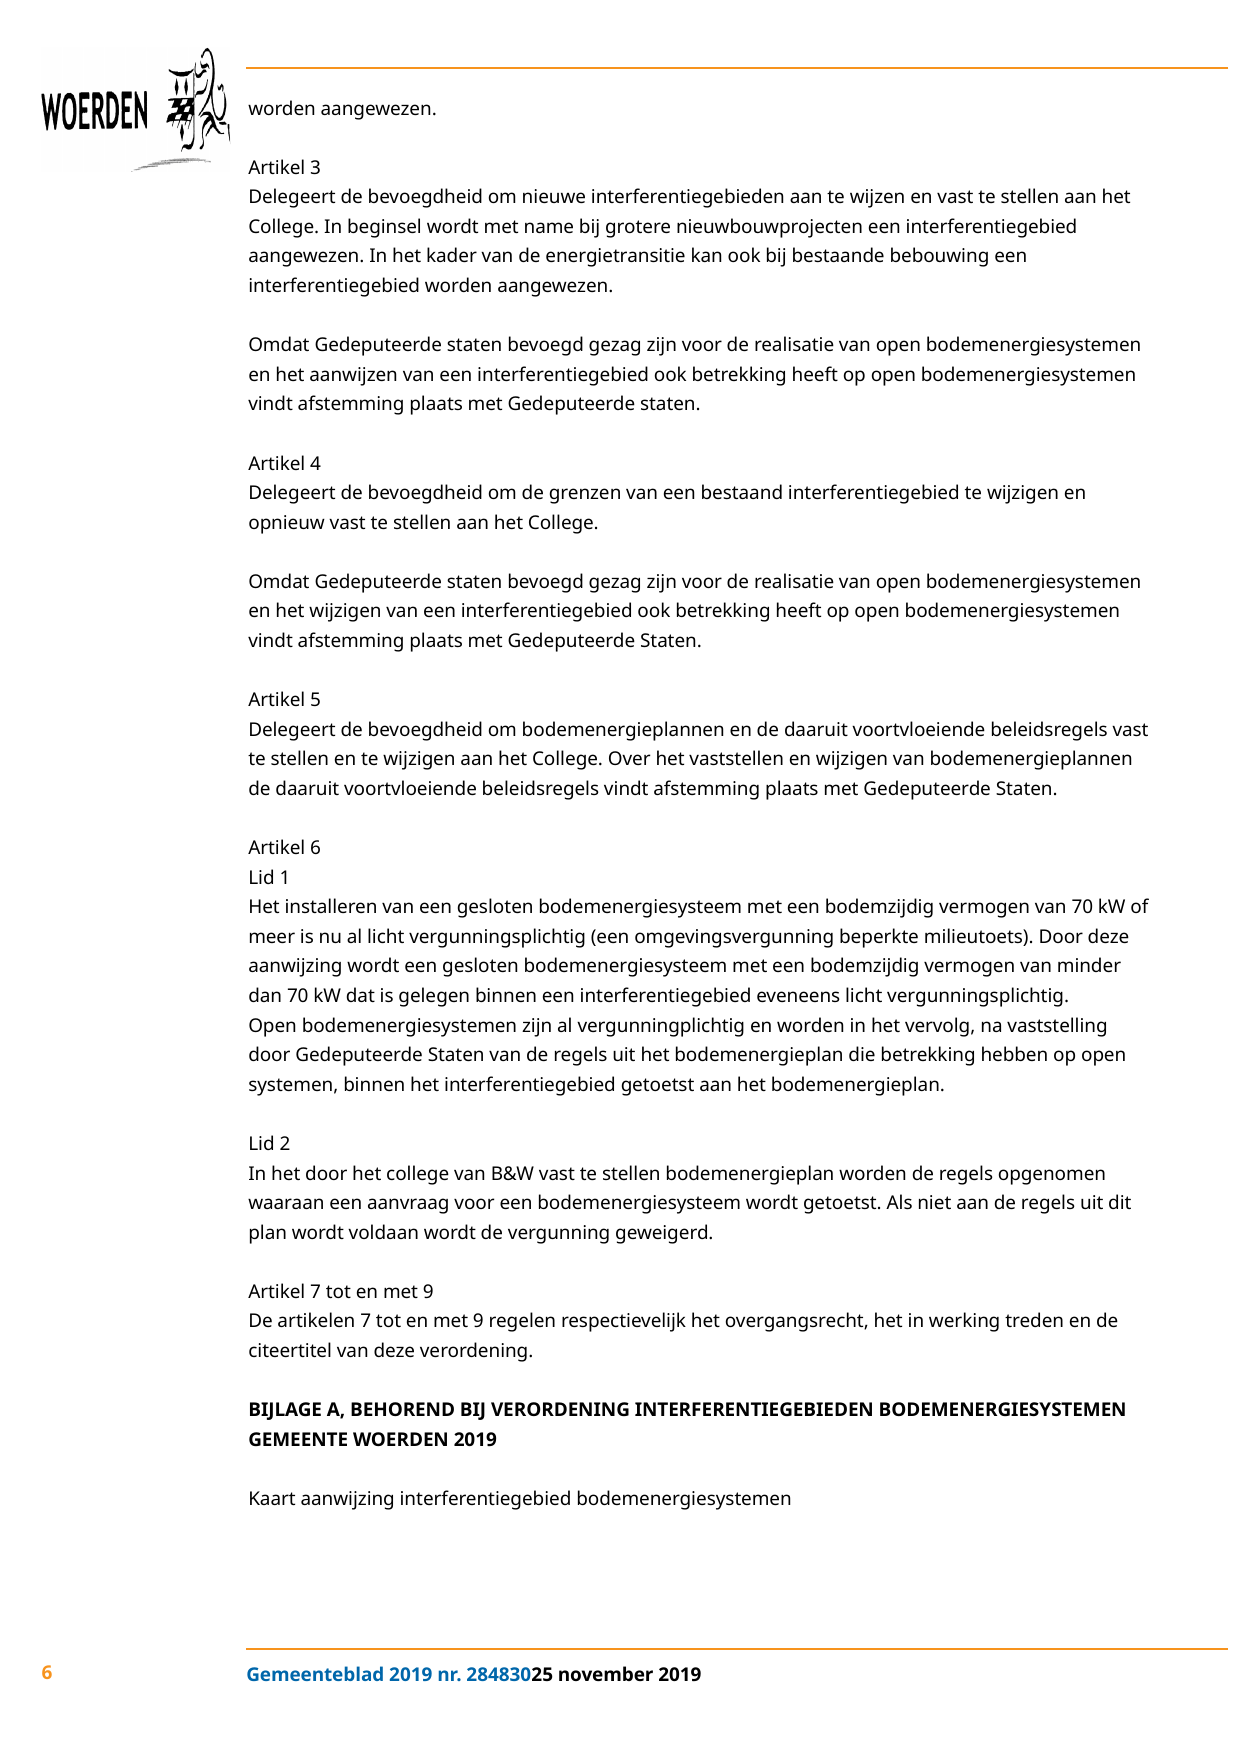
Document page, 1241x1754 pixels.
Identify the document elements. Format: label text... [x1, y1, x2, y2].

text Artikel 3 [248, 154, 1152, 180]
text Omdat Gedeputeerde staten bevoegd gezag zijn voor de realisatie van open bodemenergiesystemen en het aanwijzen van een interferentiegebied ook betrekking heeft op open bodemenergiesystemen vindt afstemming plaats met Gedeputeerde staten. [248, 331, 1152, 416]
text Artikel 7 tot en met 9 [248, 1278, 1152, 1304]
text Open bodemenergiesystemen zijn al vergunningplichtig en worden in het vervolg, na vaststelling door Gedeputeerde Staten van de regels uit het bodemenergieplan die betrekking hebben op open systemen, binnen het interferentiegebied getoetst aan het bodemenergieplan. [248, 1012, 1152, 1097]
picture [41, 47, 231, 172]
text Delegeert de bevoegdheid om bodemenergieplannen en de daaruit voortvloeiende beleidsregels vast te stellen en te wijzigen aan het College. Over het vaststellen en wijzigen van bodemenergieplannen de daaruit voortvloeiende beleidsregels vindt afstemming plaats met Gedeputeerde Staten. [248, 716, 1152, 801]
text Lid 1 [248, 864, 1152, 890]
text In het door het college van B&W vast te stellen bodemenergieplan worden de regels opgenomen waaraan een aanvraag voor een bodemenergiesysteem wordt getoetst. Als niet aan de regels uit dit plan wordt voldaan wordt de vergunning geweigerd. [248, 1160, 1152, 1245]
text Kaart aanwijzing interferentiegebied bodemenergiesystemen [248, 1485, 1152, 1511]
text Artikel 6 [248, 834, 1152, 860]
text Delegeert de bevoegdheid om nieuwe interferentiegebieden aan te wijzen en vast te stellen aan het College. In beginsel wordt met name bij grotere nieuwbouwprojecten een interferentiegebied aangewezen. In het kader van de energietransitie kan ook bij bestaande bebouwing een interferentiegebied worden aangewezen. [248, 183, 1152, 298]
text worden aangewezen. [248, 95, 1152, 121]
text BIJLAGE A, BEHOREND BIJ VERORDENING INTERFERENTIEGEBIEDEN BODEMENERGIESYSTEMEN GEMEENTE WOERDEN 2019 [248, 1396, 1152, 1452]
text Omdat Gedeputeerde staten bevoegd gezag zijn voor de realisatie van open bodemenergiesystemen en het wijzigen van een interferentiegebied ook betrekking heeft op open bodemenergiesystemen vindt afstemming plaats met Gedeputeerde Staten. [248, 568, 1152, 653]
text Het installeren van een gesloten bodemenergiesysteem met een bodemzijdig vermogen van 70 kW of meer is nu al licht vergunningsplichtig (een omgevingsvergunning beperkte milieutoets). Door deze aanwijzing wordt een gesloten bodemenergiesysteem met een bodemzijdig vermogen van minder dan 70 kW dat is gelegen binnen een interferentiegebied eveneens licht vergunningsplichtig. [248, 893, 1152, 1008]
text Delegeert de bevoegdheid om de grenzen van een bestaand interferentiegebied te wijzigen en opnieuw vast te stellen aan het College. [248, 479, 1152, 535]
text Artikel 5 [248, 686, 1152, 712]
text De artikelen 7 tot en met 9 regelen respectievelijk het overgangsrecht, het in werking treden en de citeertitel van deze verordening. [248, 1308, 1152, 1363]
text Lid 2 [248, 1130, 1152, 1156]
text Artikel 4 [248, 450, 1152, 476]
